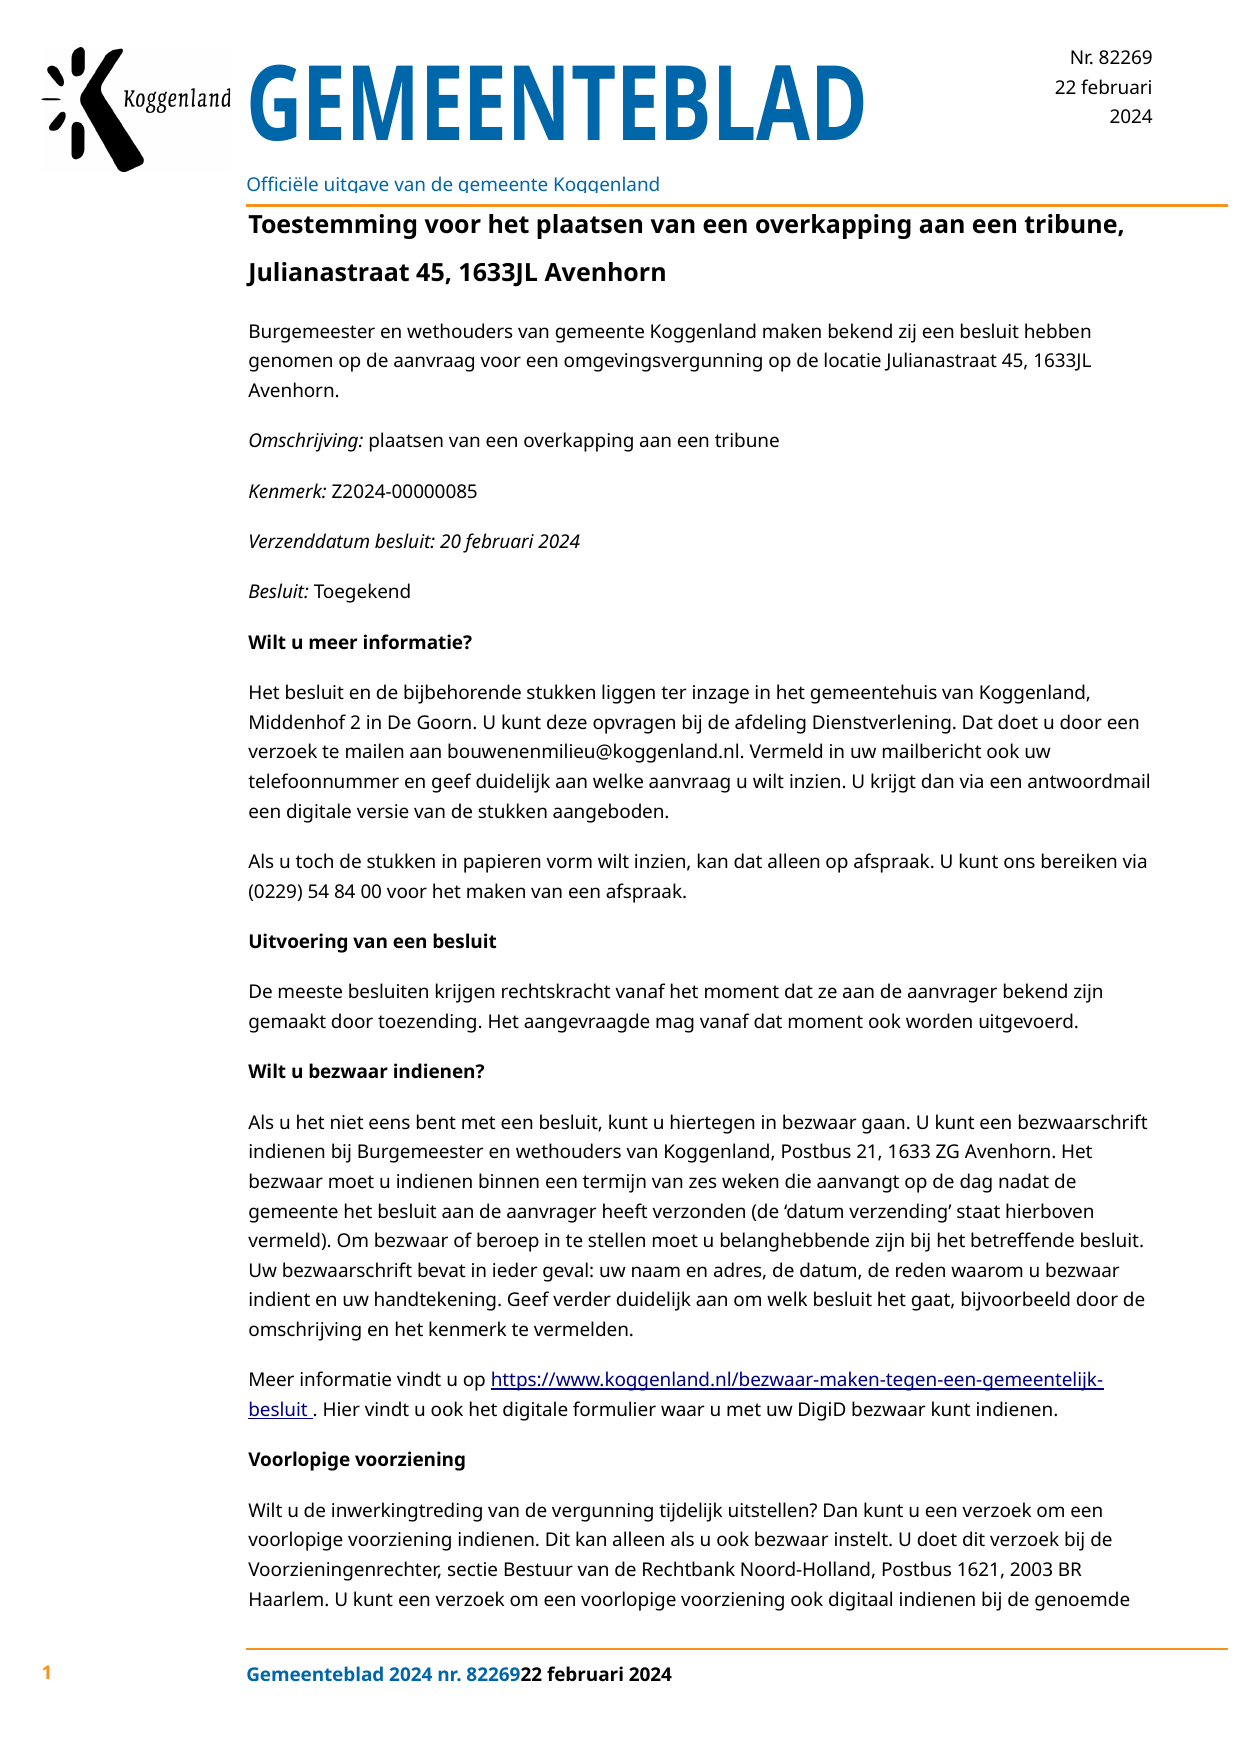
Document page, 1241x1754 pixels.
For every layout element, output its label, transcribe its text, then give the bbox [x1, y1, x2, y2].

text Burgemeester en wethouders van gemeente Koggenland maken bekend zij een besluit hebben genomen op de aanvraag voor een omgevingsvergunning op de locatie Julianastraat 45, 1633JL Avenhorn. [248, 318, 1152, 403]
text Wilt u de inwerkingtreding van de vergunning tijdelijk uitstellen? Dan kunt u een verzoek om een voorlopige voorziening indienen. Dit kan alleen als u ook bezwaar instelt. U doet dit verzoek bij de Voorzieningenrechter, sectie Bestuur van de Rechtbank Noord-Holland, Postbus 1621, 2003 BR Haarlem. U kunt een verzoek om een voorlopige voorziening ook digitaal indienen bij de genoemde [248, 1497, 1152, 1612]
text Als u het niet eens bent met een besluit, kunt u hiertegen in bezwaar gaan. U kunt een bezwaarschrift indienen bij Burgemeester en wethouders van Koggenland, Postbus 21, 1633 ZG Avenhorn. Het bezwaar moet u indienen binnen een termijn van zes weken die aanvangt op de dag nadat de gemeente het besluit aan de aanvrager heeft verzonden (de ‘datum verzending’ staat hierboven vermeld). Om bezwaar of beroep in te stellen moet u belanghebbende zijn bij het betreffende besluit. Uw bezwaarschrift bevat in ieder geval: uw naam en adres, de datum, de reden waarom u bezwaar indient en uw handtekening. Geef verder duidelijk aan om welk besluit het gaat, bijvoorbeeld door de omschrijving en het kenmerk te vermelden. [248, 1109, 1152, 1342]
text Wilt u bezwaar indienen? [248, 1059, 1152, 1084]
text De meeste besluiten krijgen rechtskracht vanaf het moment dat ze aan de aanvrager bekend zijn gemaakt door toezending. Het aangevraagde mag vanaf dat moment ook worden uitgevoerd. [248, 979, 1152, 1034]
text Als u toch de stukken in papieren vorm wilt inzien, kan dat alleen op afspraak. U kunt ons bereiken via (0229) 54 84 00 voor het maken van een afspraak. [248, 848, 1152, 904]
text Uitvoering van een besluit [248, 928, 1152, 954]
text Besluit: Toegekend [248, 579, 1152, 604]
text Voorlopige voorziening [248, 1447, 1152, 1472]
text Toestemming voor het plaatsen van een overkapping aan een tribune, Julianastraat 45, 1633JL Avenhorn [248, 207, 1152, 288]
text Wilt u meer informatie? [248, 629, 1152, 655]
text Verzenddatum besluit: 20 februari 2024 [248, 528, 1152, 554]
picture [41, 47, 231, 172]
text Meer informatie vindt u op https://www.koggenland.nl/bezwaar-maken-tegen-een-gemeentelijk-besluit . Hier vindt u ook het digitale formulier waar u met uw DigiD bezwaar kunt indienen. [248, 1367, 1152, 1422]
text Kenmerk: Z2024-00000085 [248, 478, 1152, 504]
text Omschrijving: plaatsen van een overkapping aan een tribune [248, 427, 1152, 453]
text Het besluit en de bijbehorende stukken liggen ter inzage in het gemeentehuis van Koggenland, Middenhof 2 in De Goorn. U kunt deze opvragen bij de afdeling Dienstverlening. Dat doet u door een verzoek te mailen aan bouwenenmilieu@koggenland.nl. Vermeld in uw mailbericht ook uw telefoonnummer en geef duidelijk aan welke aanvraag u wilt inzien. U krijgt dan via een antwoordmail een digitale versie van de stukken aangeboden. [248, 679, 1152, 824]
